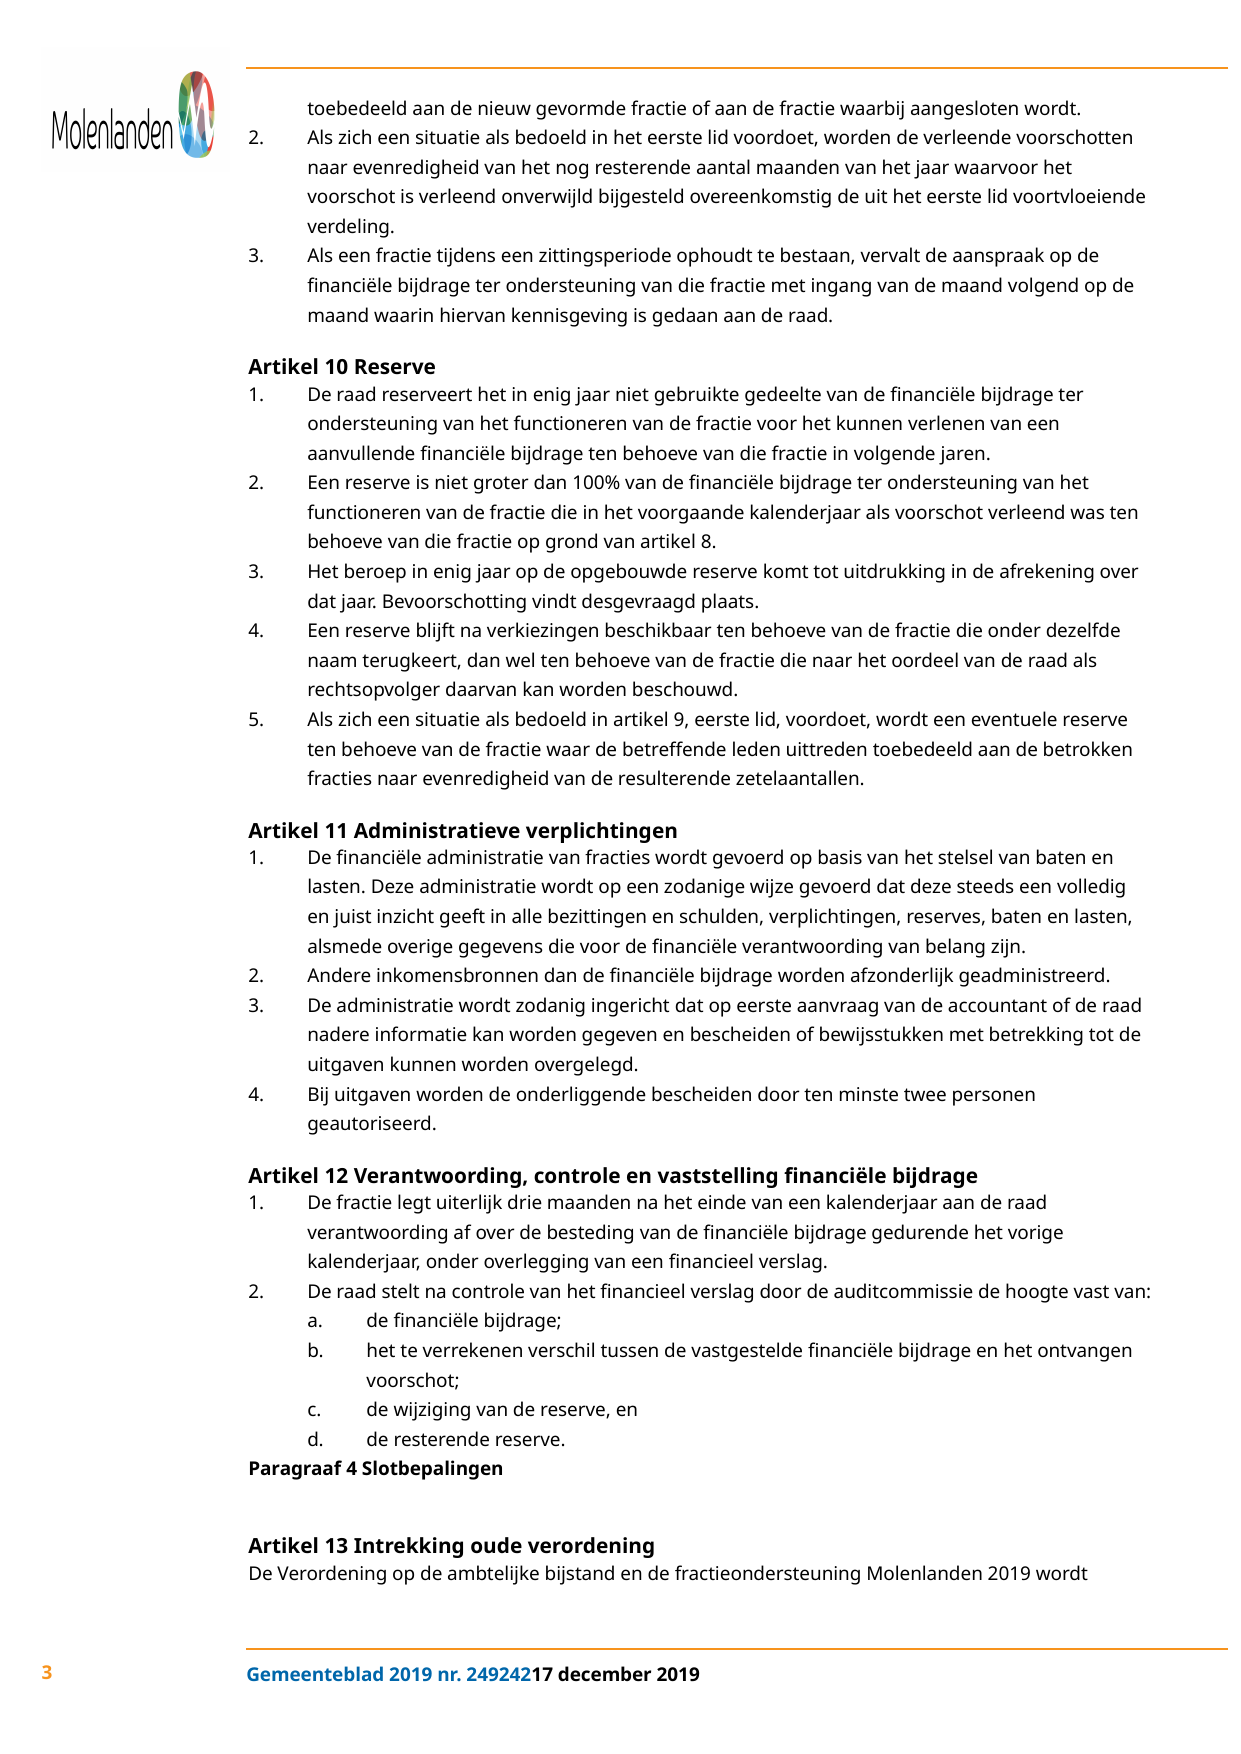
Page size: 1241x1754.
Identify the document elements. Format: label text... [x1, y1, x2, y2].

list Het beroep in enig jaar op de opgebouwde reserve komt tot uitdrukking in de afrekening over dat jaar. Bevoorschotting vindt desgevraagd plaats. [248, 558, 1152, 613]
text Artikel 12 Verantwoording, controle en vaststelling financiële bijdrage [248, 1161, 1152, 1189]
list De raad stelt na controle van het financieel verslag door de auditcommissie de hoogte vast van: [248, 1278, 1152, 1304]
text Paragraaf 4 Slotbepalingen [248, 1456, 1152, 1481]
text Artikel 11 Administratieve verplichtingen [248, 816, 1152, 844]
list Als een fractie tijdens een zittingsperiode ophoudt te bestaan, vervalt de aanspraak op de financiële bijdrage ter ondersteuning van die fractie met ingang van de maand volgend op de maand waarin hiervan kennisgeving is gedaan aan de raad. [248, 243, 1152, 328]
list Bij uitgaven worden de onderliggende bescheiden door ten minste twee personen geautoriseerd. [248, 1081, 1152, 1136]
list het te verrekenen verschil tussen de vastgestelde financiële bijdrage en het ontvangen voorschot; [307, 1337, 1152, 1392]
list Als zich een situatie als bedoeld in het eerste lid voordoet, worden de verleende voorschotten naar evenredigheid van het nog resterende aantal maanden van het jaar waarvoor het voorschot is verleend onverwijld bijgesteld overeenkomstig de uit het eerste lid voortvloeiende verdeling. [248, 124, 1152, 239]
list de financiële bijdrage; [307, 1308, 1152, 1333]
text Artikel 13 Intrekking oude verordening [248, 1532, 1152, 1560]
list De raad reserveert het in enig jaar niet gebruikte gedeelte van de financiële bijdrage ter ondersteuning van het functioneren van de fractie voor het kunnen verlenen van een aanvullende financiële bijdrage ten behoeve van die fractie in volgende jaren. [248, 381, 1152, 466]
list Andere inkomensbronnen dan de financiële bijdrage worden afzonderlijk geadministreerd. [248, 962, 1152, 988]
list Als zich een situatie als bedoeld in artikel 9, eerste lid, voordoet, wordt een eventuele reserve ten behoeve van de fractie waar de betreffende leden uittreden toebedeeld aan de betrokken fracties naar evenredigheid van de resulterende zetelaantallen. [248, 706, 1152, 791]
list de wijziging van de reserve, en [307, 1396, 1152, 1422]
list toebedeeld aan de nieuw gevormde fractie of aan de fractie waarbij aangesloten wordt. [248, 95, 1152, 121]
list De fractie legt uiterlijk drie maanden na het einde van een kalenderjaar aan de raad verantwoording af over de besteding van de financiële bijdrage gedurende het vorige kalenderjaar, onder overlegging van een financieel verslag. [248, 1189, 1152, 1274]
list Een reserve is niet groter dan 100% van de financiële bijdrage ter ondersteuning van het functioneren van de fractie die in het voorgaande kalenderjaar als voorschot verleend was ten behoeve van die fractie op grond van artikel 8. [248, 469, 1152, 554]
list de resterende reserve. [307, 1426, 1152, 1452]
list De administratie wordt zodanig ingericht dat op eerste aanvraag van de accountant of de raad nadere informatie kan worden gegeven en bescheiden of bewijsstukken met betrekking tot de uitgaven kunnen worden overgelegd. [248, 992, 1152, 1077]
list De financiële administratie van fracties wordt gevoerd op basis van het stelsel van baten en lasten. Deze administratie wordt op een zodanige wijze gevoerd dat deze steeds een volledig en juist inzicht geeft in alle bezittingen en schulden, verplichtingen, reserves, baten en lasten, alsmede overige gegevens die voor de financiële verantwoording van belang zijn. [248, 844, 1152, 959]
text Artikel 10 Reserve [248, 352, 1152, 381]
list Een reserve blijft na verkiezingen beschikbaar ten behoeve van de fractie die onder dezelfde naam terugkeert, dan wel ten behoeve van de fractie die naar het oordeel van de raad als rechtsopvolger daarvan kan worden beschouwd. [248, 617, 1152, 702]
picture [41, 47, 231, 172]
text De Verordening op de ambtelijke bijstand en de fractieondersteuning Molenlanden 2019 wordt [248, 1560, 1152, 1586]
